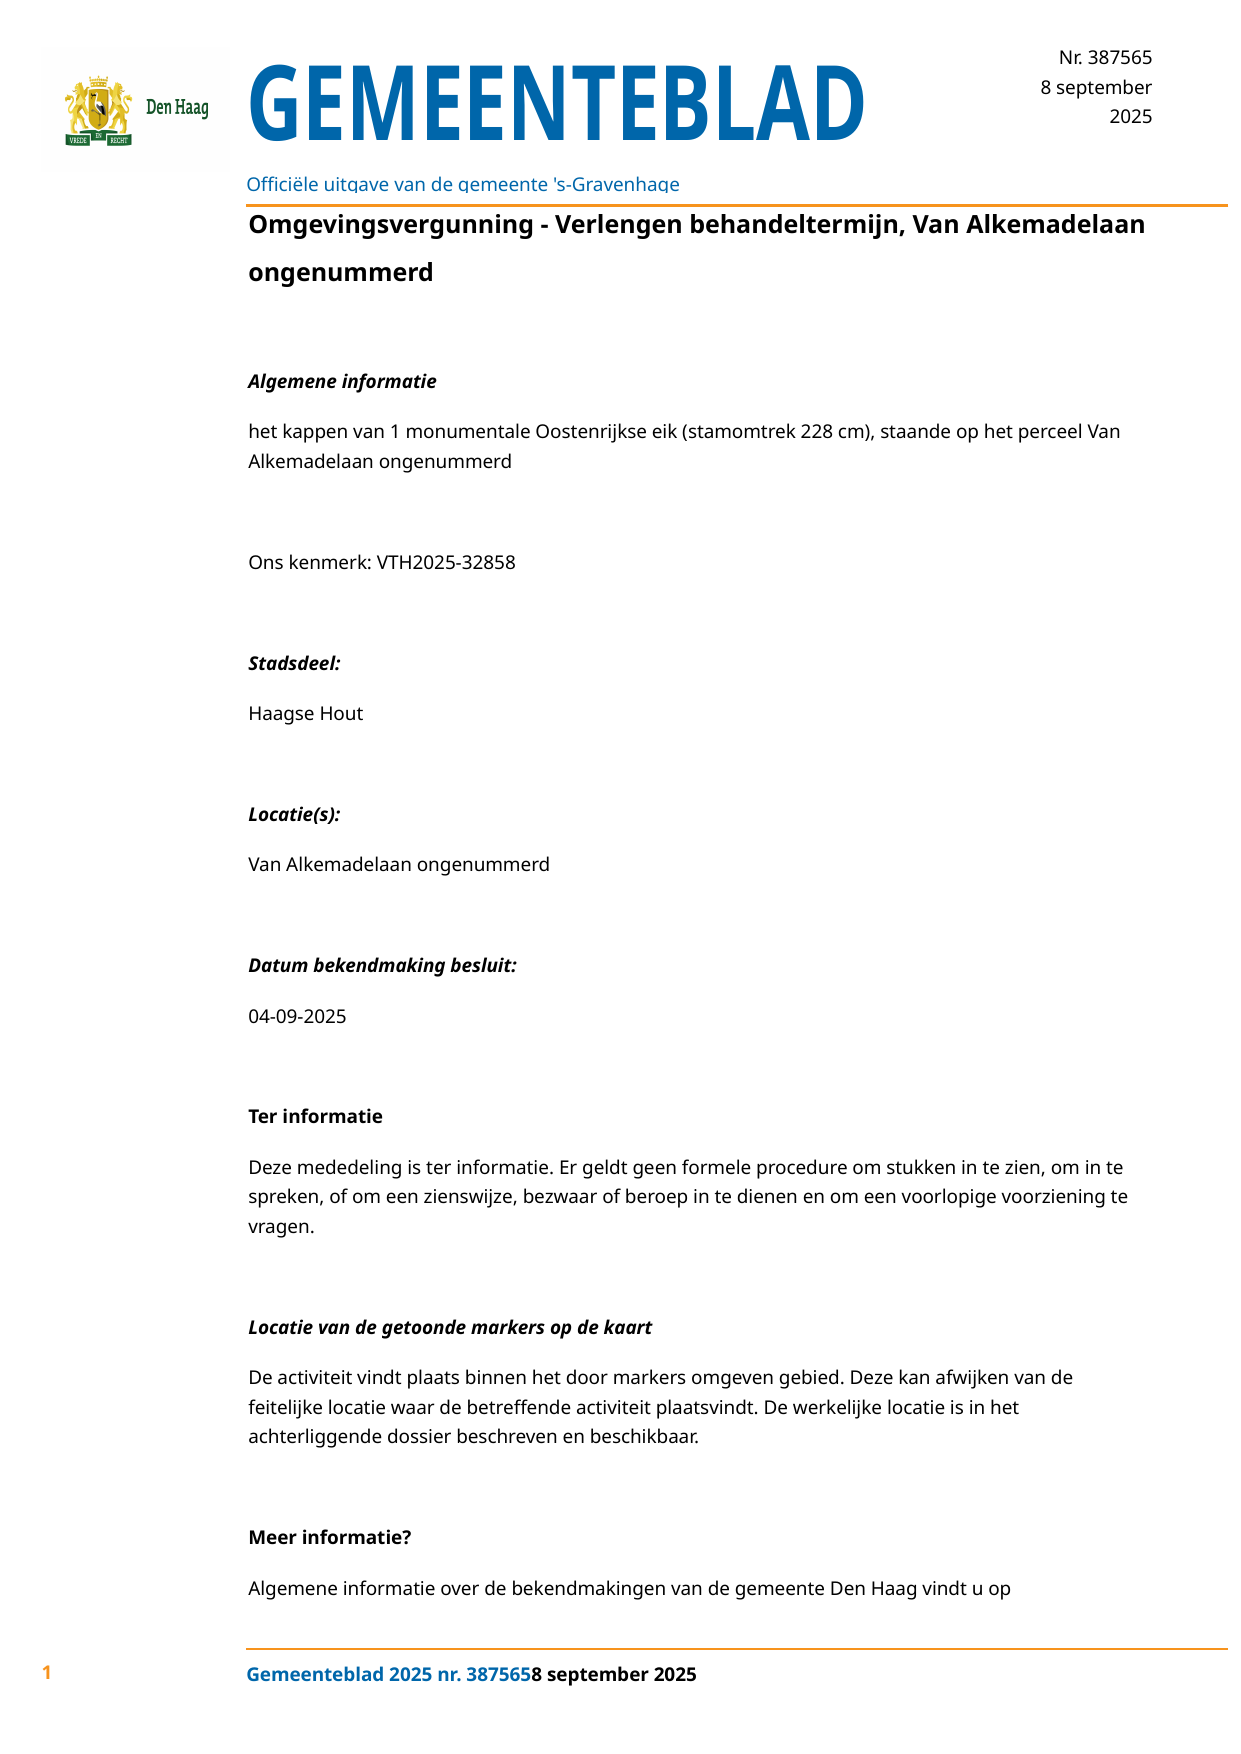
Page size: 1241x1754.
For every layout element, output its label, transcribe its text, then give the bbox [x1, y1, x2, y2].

text Deze mededeling is ter informatie. Er geldt geen formele procedure om stukken in te zien, om in te spreken, of om een zienswijze, bezwaar of beroep in te dienen en om een voorlopige voorziening te vragen. [248, 1154, 1152, 1239]
text Algemene informatie over de bekendmakingen van de gemeente Den Haag vindt u op [248, 1575, 1152, 1601]
text Stadsdeel: [248, 650, 1152, 676]
text Omgevingsvergunning - Verlengen behandeltermijn, Van Alkemadelaan ongenummerd [248, 207, 1152, 288]
text Algemene informatie [248, 368, 1152, 394]
text het kappen van 1 monumentale Oostenrijkse eik (stamomtrek 228 cm), staande op het perceel Van Alkemadelaan ongenummerd [248, 419, 1152, 474]
text 04-09-2025 [248, 1003, 1152, 1029]
text Van Alkemadelaan ongenummerd [248, 852, 1152, 877]
text Meer informatie? [248, 1524, 1152, 1550]
text Locatie(s): [248, 801, 1152, 827]
text Locatie van de getoonde markers op de kaart [248, 1314, 1152, 1340]
text Ter informatie [248, 1104, 1152, 1129]
picture [41, 47, 231, 172]
text Haagse Hout [248, 700, 1152, 726]
text Datum bekendmaking besluit: [248, 952, 1152, 978]
text De activiteit vindt plaats binnen het door markers omgeven gebied. Deze kan afwijken van de feitelijke locatie waar de betreffende activiteit plaatsvindt. De werkelijke locatie is in het achterliggende dossier beschreven en beschikbaar. [248, 1364, 1152, 1449]
text Ons kenmerk: VTH2025-32858 [248, 549, 1152, 575]
